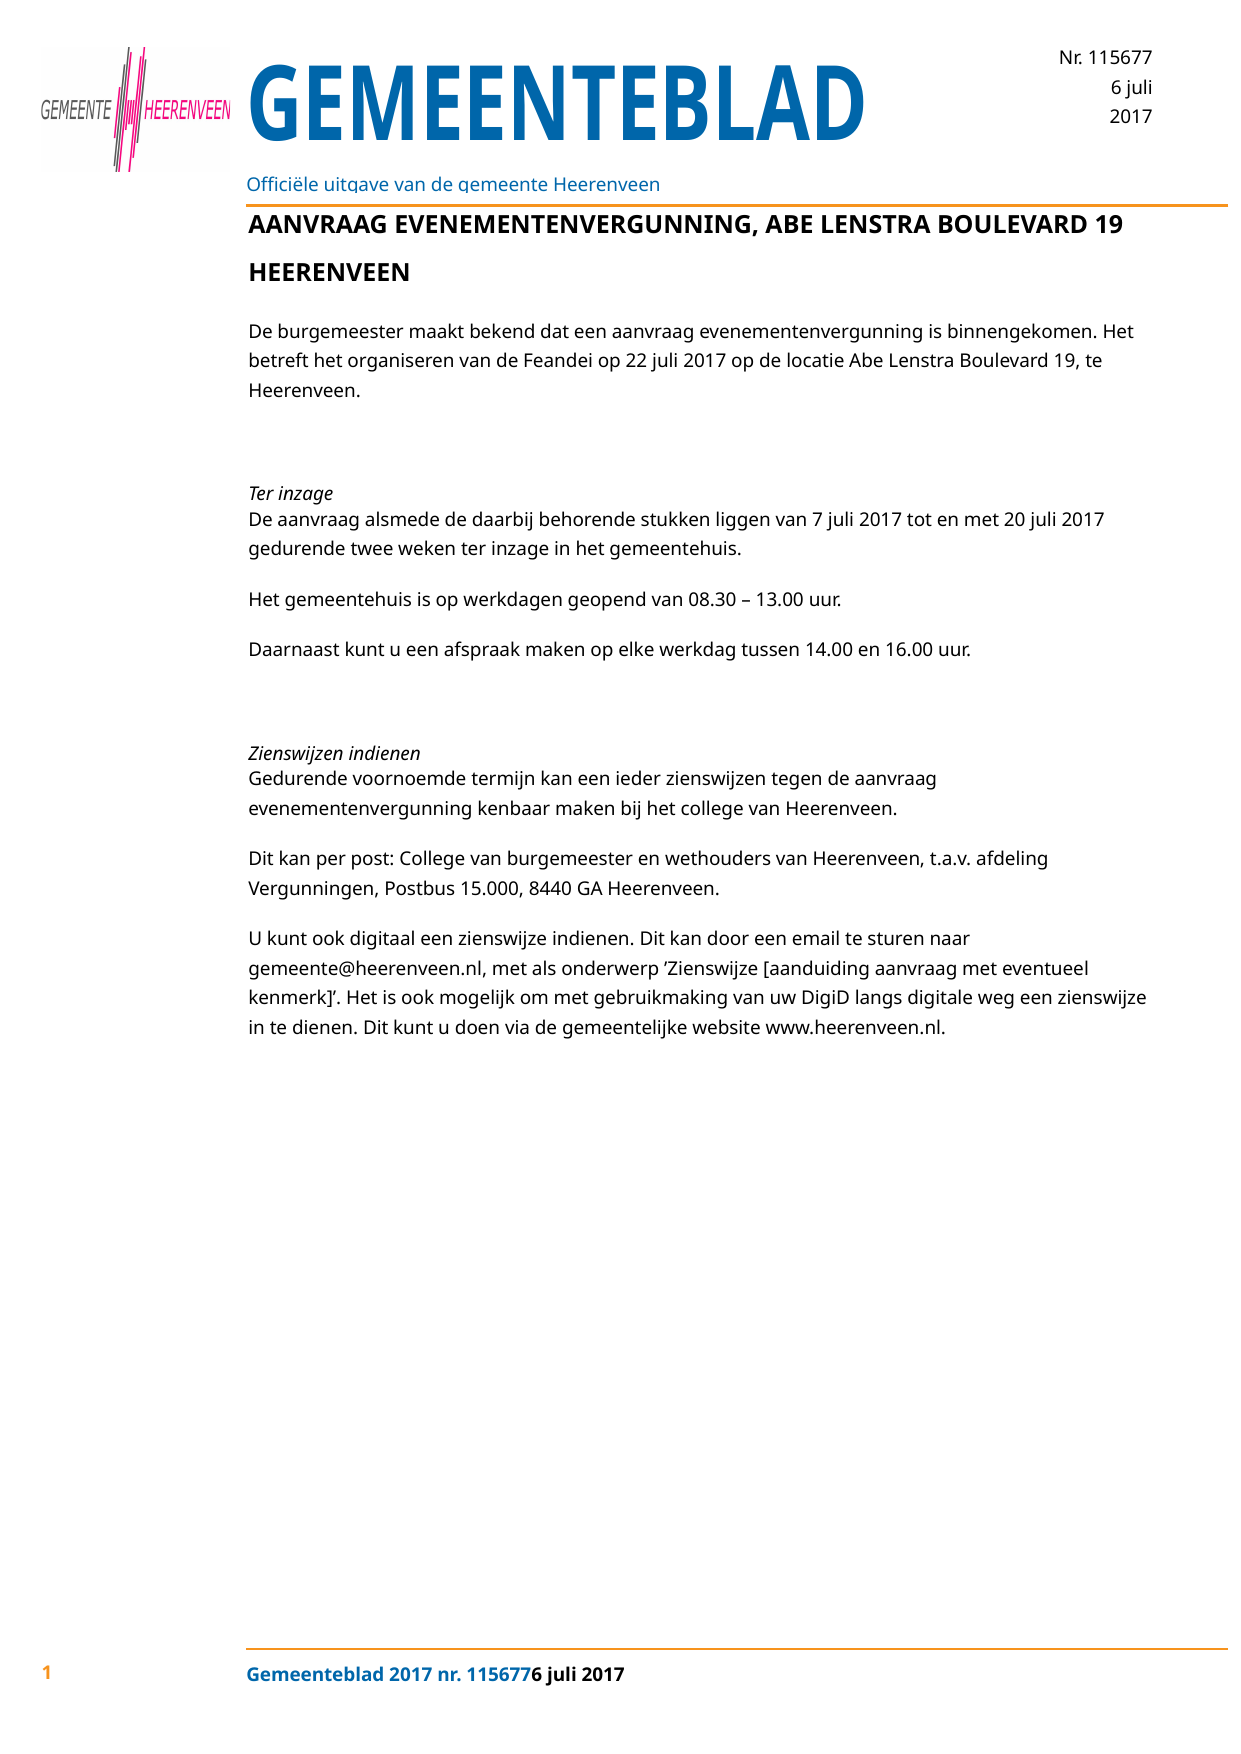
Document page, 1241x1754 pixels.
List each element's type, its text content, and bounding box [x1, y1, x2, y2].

text AANVRAAG EVENEMENTENVERGUNNING, ABE LENSTRA BOULEVARD 19 HEERENVEEN [248, 207, 1152, 288]
text Gedurende voornoemde termijn kan een ieder zienswijzen tegen de aanvraag evenementenvergunning kenbaar maken bij het college van Heerenveen. [248, 765, 1152, 821]
text Ter inzage [248, 480, 1152, 506]
text Daarnaast kunt u een afspraak maken op elke werkdag tussen 14.00 en 16.00 uur. [248, 636, 1152, 662]
text U kunt ook digitaal een zienswijze indienen. Dit kan door een email te sturen naar gemeente@heerenveen.nl, met als onderwerp ’Zienswijze [aanduiding aanvraag met eventueel kenmerk]’. Het is ook mogelijk om met gebruikmaking van uw DigiD langs digitale weg een zienswijze in te dienen. Dit kunt u doen via de gemeentelijke website www.heerenveen.nl. [248, 925, 1152, 1040]
text Dit kan per post: College van burgemeester en wethouders van Heerenveen, t.a.v. afdeling Vergunningen, Postbus 15.000, 8440 GA Heerenveen. [248, 845, 1152, 901]
text De burgemeester maakt bekend dat een aanvraag evenementenvergunning is binnengekomen. Het betreft het organiseren van de Feandei op 22 juli 2017 op de locatie Abe Lenstra Boulevard 19, te Heerenveen. [248, 318, 1152, 403]
text Het gemeentehuis is op werkdagen geopend van 08.30 – 13.00 uur. [248, 586, 1152, 612]
picture [41, 47, 231, 172]
text De aanvraag alsmede de daarbij behorende stukken liggen van 7 juli 2017 tot en met 20 juli 2017 gedurende twee weken ter inzage in het gemeentehuis. [248, 506, 1152, 561]
text Zienswijzen indienen [248, 740, 1152, 765]
